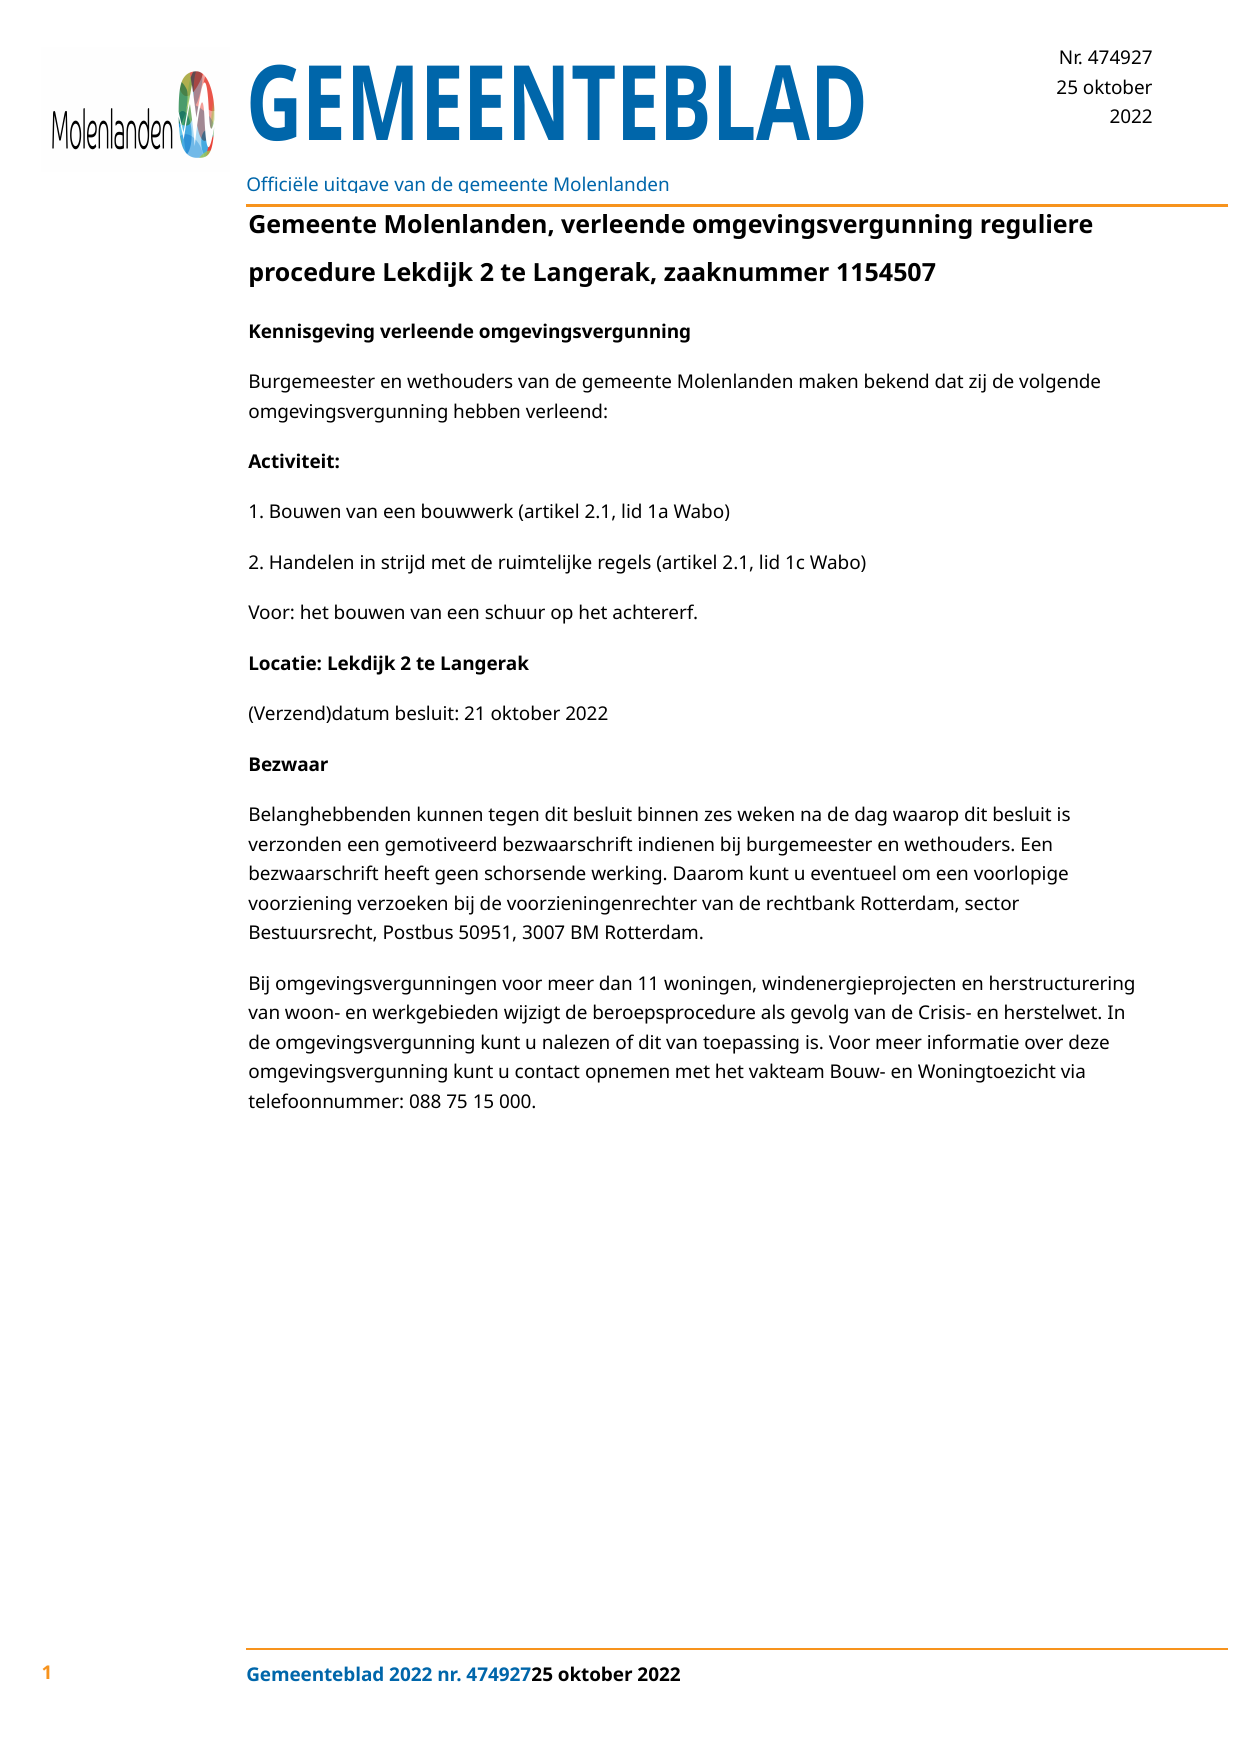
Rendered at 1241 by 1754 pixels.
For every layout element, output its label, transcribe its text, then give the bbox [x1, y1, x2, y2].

text 2. Handelen in strijd met de ruimtelijke regels (artikel 2.1, lid 1c Wabo) [248, 549, 1152, 575]
text Bezwaar [248, 751, 1152, 777]
text (Verzend)datum besluit: 21 oktober 2022 [248, 700, 1152, 726]
text Kennisgeving verleende omgevingsvergunning [248, 318, 1152, 344]
text 1. Bouwen van een bouwwerk (artikel 2.1, lid 1a Wabo) [248, 499, 1152, 524]
text Locatie: Lekdijk 2 te Langerak [248, 650, 1152, 676]
text Voor: het bouwen van een schuur op het achtererf. [248, 599, 1152, 625]
text Activiteit: [248, 448, 1152, 474]
text Bij omgevingsvergunningen voor meer dan 11 woningen, windenergieprojecten en herstructurering van woon- en werkgebieden wijzigt de beroepsprocedure als gevolg van de Crisis- en herstelwet. In de omgevingsvergunning kunt u nalezen of dit van toepassing is. Voor meer informatie over deze omgevingsvergunning kunt u contact opnemen met het vakteam Bouw- en Woningtoezicht via telefoonnummer: 088 75 15 000. [248, 970, 1152, 1114]
text Burgemeester en wethouders van de gemeente Molenlanden maken bekend dat zij de volgende omgevingsvergunning hebben verleend: [248, 368, 1152, 424]
picture [41, 47, 231, 172]
text Gemeente Molenlanden, verleende omgevingsvergunning reguliere procedure Lekdijk 2 te Langerak, zaaknummer 1154507 [248, 207, 1152, 288]
text Belanghebbenden kunnen tegen dit besluit binnen zes weken na de dag waarop dit besluit is verzonden een gemotiveerd bezwaarschrift indienen bij burgemeester en wethouders. Een bezwaarschrift heeft geen schorsende werking. Daarom kunt u eventueel om een voorlopige voorziening verzoeken bij de voorzieningenrechter van de rechtbank Rotterdam, sector Bestuursrecht, Postbus 50951, 3007 BM Rotterdam. [248, 801, 1152, 945]
